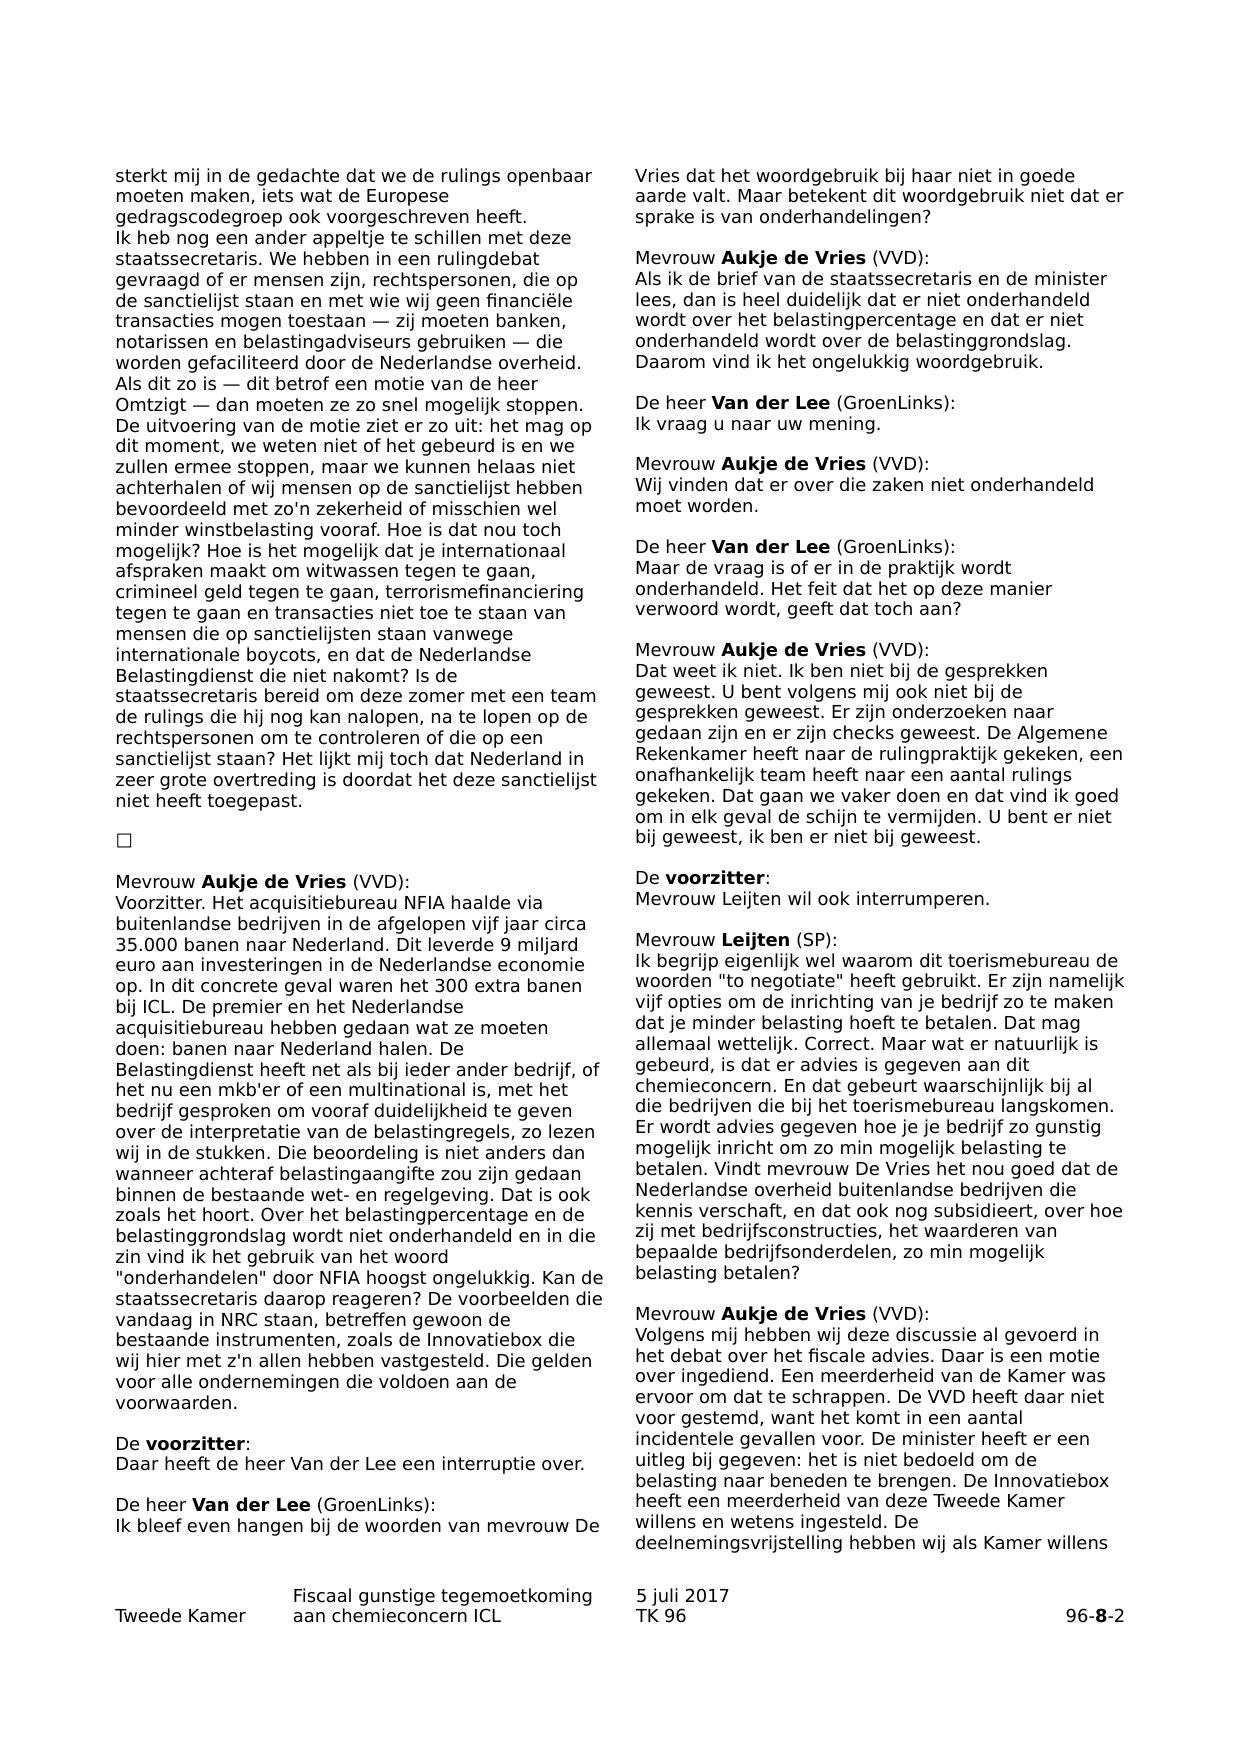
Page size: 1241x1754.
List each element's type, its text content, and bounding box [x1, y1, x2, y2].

text Vries dat het woordgebruik bij haar niet in goede aarde valt. Maar betekent dit woordgebruik niet dat er sprake is van onderhandelingen? [635, 165, 1125, 228]
text De heer Van der Lee (GroenLinks): [635, 537, 1125, 557]
text Volgens mij hebben wij deze discussie al gevoerd in het debat over het fiscale advies. Daar is een motie over ingediend. Een meerderheid van de Kamer was ervoor om dat te schrappen. De VVD heeft daar niet voor gestemd, want het komt in een aantal incidentele gevallen voor. De minister heeft er een uitleg bij gegeven: het is niet bedoeld om de belasting naar beneden te brengen. De Innovatiebox heeft een meerderheid van deze Tweede Kamer willens en wetens ingesteld. De deelnemingsvrijstelling hebben wij als Kamer willens [635, 1324, 1125, 1554]
text Ik heb nog een ander appeltje te schillen met deze staatssecretaris. We hebben in een rulingdebat gevraagd of er mensen zijn, rechtspersonen, die op de sanctielijst staan en met wie wij geen financiële transacties mogen toestaan — zij moeten banken, notarissen en belastingadviseurs gebruiken — die worden gefaciliteerd door de Nederlandse overheid. Als dit zo is — dit betrof een motie van de heer Omtzigt — dan moeten ze zo snel mogelijk stoppen. De uitvoering van de motie ziet er zo uit: het mag op dit moment, we weten niet of het gebeurd is en we zullen ermee stoppen, maar we kunnen helaas niet achterhalen of wij mensen op de sanctielijst hebben bevoordeeld met zo'n zekerheid of misschien wel minder winstbelasting vooraf. Hoe is dat nou toch mogelijk? Hoe is het mogelijk dat je internationaal afspraken maakt om witwassen tegen te gaan, crimineel geld tegen te gaan, terrorismefinanciering tegen te gaan en transacties niet toe te staan van mensen die op sanctielijsten staan vanwege internationale boycots, en dat de Nederlandse Belastingdienst die niet nakomt? Is de staatssecretaris bereid om deze zomer met een team de rulings die hij nog kan nalopen, na te lopen op de rechtspersonen om te controleren of die op een sanctielijst staan? Het lijkt mij toch dat Nederland in zeer grote overtreding is doordat het deze sanctielijst niet heeft toegepast. [115, 228, 605, 811]
text Ik begrijp eigenlijk wel waarom dit toerismebureau de woorden "to negotiate" heeft gebruikt. Er zijn namelijk vijf opties om de inrichting van je bedrijf zo te maken dat je minder belasting hoeft te betalen. Dat mag allemaal wettelijk. Correct. Maar wat er natuurlijk is gebeurd, is dat er advies is gegeven aan dit chemieconcern. En dat gebeurt waarschijnlijk bij al die bedrijven die bij het toerismebureau langskomen. Er wordt advies gegeven hoe je je bedrijf zo gunstig mogelijk inricht om zo min mogelijk belasting te betalen. Vindt mevrouw De Vries het nou goed dat de Nederlandse overheid buitenlandse bedrijven die kennis verschaft, en dat ook nog subsidieert, over hoe zij met bedrijfsconstructies, het waarderen van bepaalde bedrijfsonderdelen, zo min mogelijk belasting betalen? [635, 950, 1125, 1284]
text ⬜ [115, 831, 605, 852]
text Wij vinden dat er over die zaken niet onderhandeld moet worden. [635, 475, 1125, 517]
text Mevrouw Aukje de Vries (VVD): [635, 454, 1125, 475]
text Ik bleef even hangen bij de woorden van mevrouw De [115, 1516, 605, 1537]
text sterkt mij in de gedachte dat we de rulings openbaar moeten maken, iets wat de Europese gedragscodegroep ook voorgeschreven heeft. [115, 165, 605, 228]
text De heer Van der Lee (GroenLinks): [635, 393, 1125, 413]
text Mevrouw Leijten wil ook interrumperen. [635, 889, 1125, 910]
text Voorzitter. Het acquisitiebureau NFIA haalde via buitenlandse bedrijven in de afgelopen vijf jaar circa 35.000 banen naar Nederland. Dit leverde 9 miljard euro aan investeringen in de Nederlandse economie op. In dit concrete geval waren het 300 extra banen bij ICL. De premier en het Nederlandse acquisitiebureau hebben gedaan wat ze moeten doen: banen naar Nederland halen. De Belastingdienst heeft net als bij ieder ander bedrijf, of het nu een mkb'er of een multinational is, met het bedrijf gesproken om vooraf duidelijkheid te geven over de interpretatie van de belastingregels, zo lezen wij in de stukken. Die beoordeling is niet anders dan wanneer achteraf belastingaangifte zou zijn gedaan binnen de bestaande wet- en regelgeving. Dat is ook zoals het hoort. Over het belastingpercentage en de belastinggrondslag wordt niet onderhandeld en in die zin vind ik het gebruik van het woord "onderhandelen" door NFIA hoogst ongelukkig. Kan de staatssecretaris daarop reageren? De voorbeelden die vandaag in NRC staan, betreffen gewoon de bestaande instrumenten, zoals de Innovatiebox die wij hier met z'n allen hebben vastgesteld. Die gelden voor alle ondernemingen die voldoen aan de voorwaarden. [115, 893, 605, 1413]
text Mevrouw Leijten (SP): [635, 930, 1125, 950]
text De heer Van der Lee (GroenLinks): [115, 1495, 605, 1516]
text Mevrouw Aukje de Vries (VVD): [635, 640, 1125, 661]
text Dat weet ik niet. Ik ben niet bij de gesprekken geweest. U bent volgens mij ook niet bij de gesprekken geweest. Er zijn onderzoeken naar gedaan zijn en er zijn checks geweest. De Algemene Rekenkamer heeft naar de rulingpraktijk gekeken, een onafhankelijk team heeft naar een aantal rulings gekeken. Dat gaan we vaker doen en dat vind ik goed om in elk geval de schijn te vermijden. U bent er niet bij geweest, ik ben er niet bij geweest. [635, 661, 1125, 848]
text Maar de vraag is of er in de praktijk wordt onderhandeld. Het feit dat het op deze manier verwoord wordt, geeft dat toch aan? [635, 557, 1125, 620]
text Mevrouw Aukje de Vries (VVD): [635, 1304, 1125, 1324]
text Daar heeft de heer Van der Lee een interruptie over. [115, 1454, 605, 1475]
text Ik vraag u naar uw mening. [635, 413, 1125, 434]
text De voorzitter: [635, 868, 1125, 889]
text Mevrouw Aukje de Vries (VVD): [115, 872, 605, 893]
text Als ik de brief van de staatssecretaris en de minister lees, dan is heel duidelijk dat er niet onderhandeld wordt over het belastingpercentage en dat er niet onderhandeld wordt over de belastinggrondslag. Daarom vind ik het ongelukkig woordgebruik. [635, 268, 1125, 373]
text Mevrouw Aukje de Vries (VVD): [635, 248, 1125, 268]
text De voorzitter: [115, 1433, 605, 1454]
